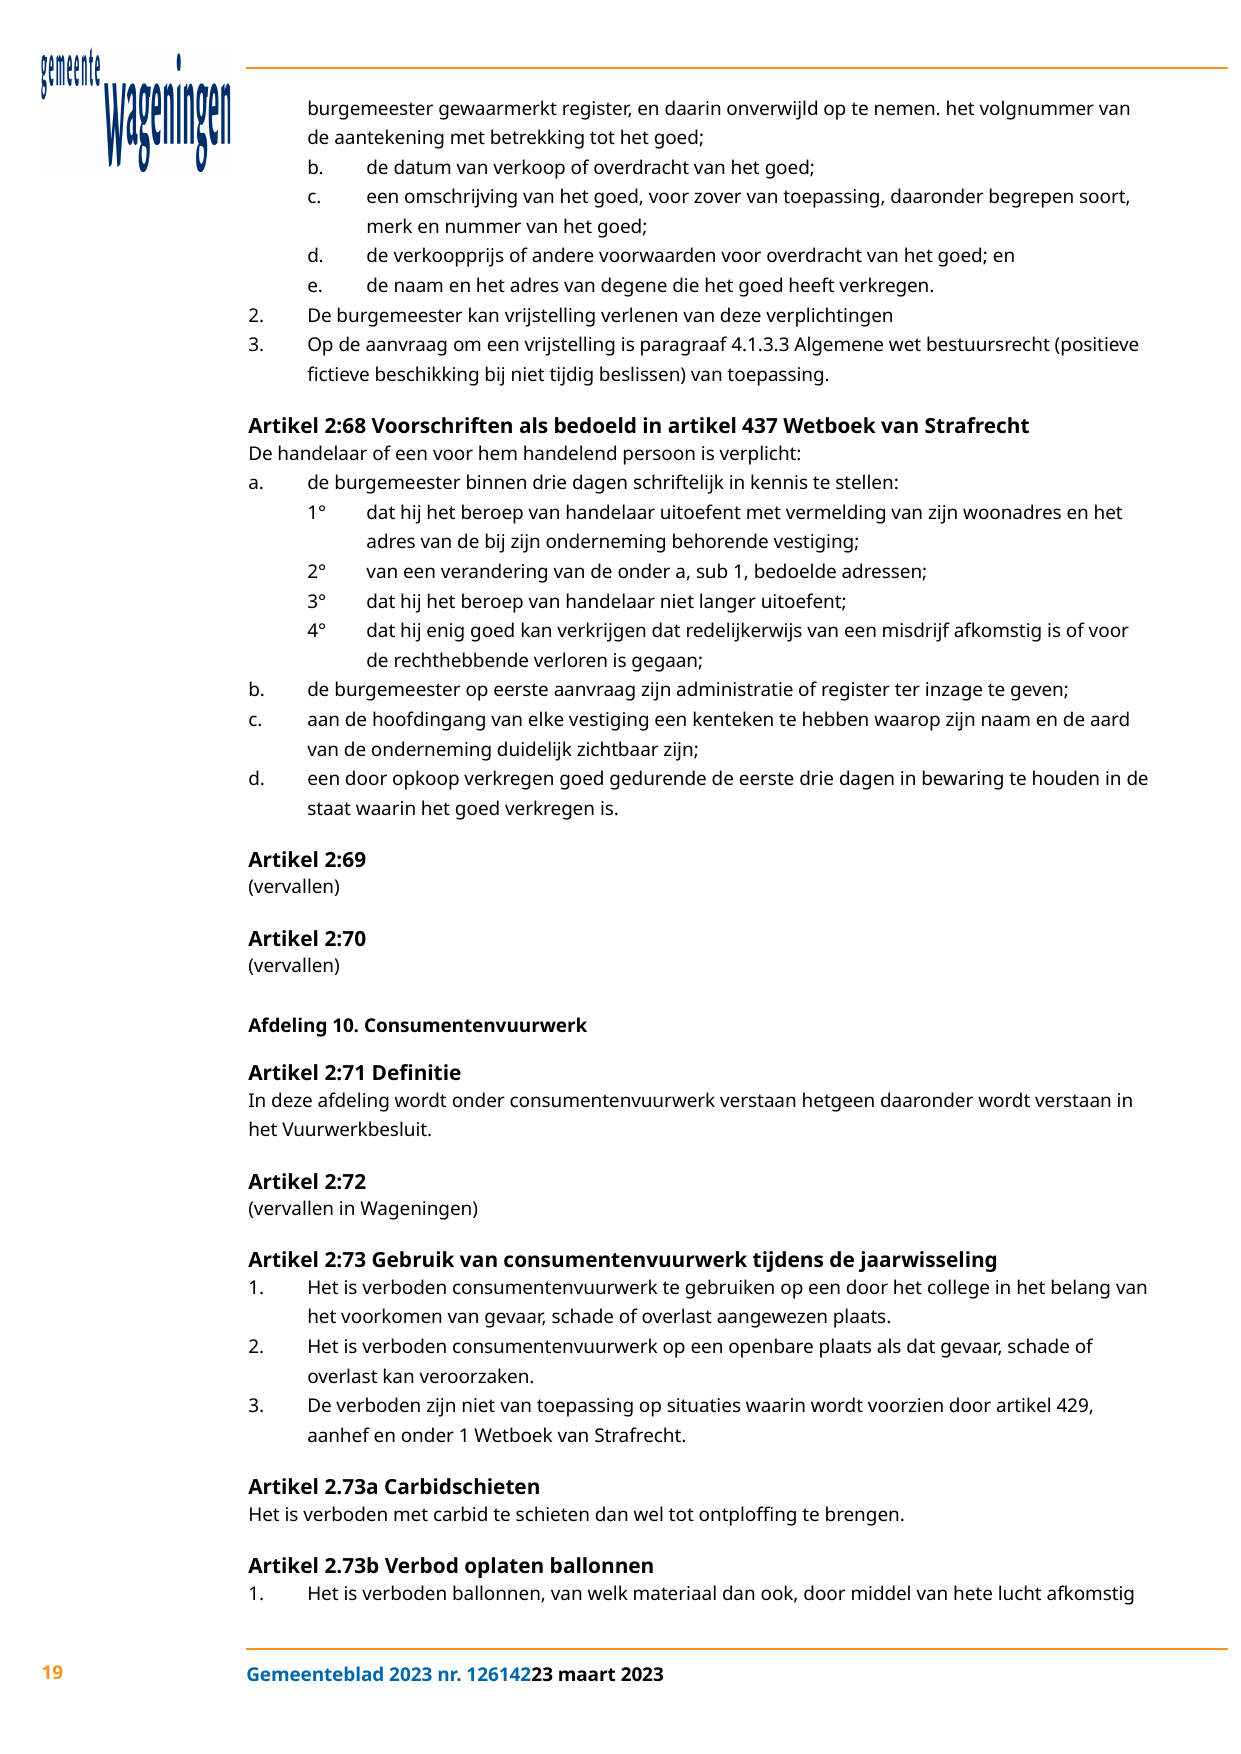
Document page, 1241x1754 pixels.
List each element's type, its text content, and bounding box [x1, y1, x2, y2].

text Artikel 2:68 Voorschriften als bedoeld in artikel 437 Wetboek van Strafrecht [248, 411, 1152, 440]
list de verkoopprijs of andere voorwaarden voor overdracht van het goed; en [307, 243, 1152, 268]
list Het is verboden ballonnen, van welk materiaal dan ook, door middel van hete lucht afkomstig [248, 1580, 1152, 1605]
text (vervallen in Wageningen) [248, 1195, 1152, 1221]
text Artikel 2:72 [248, 1167, 1152, 1195]
list een door opkoop verkregen goed gedurende de eerste drie dagen in bewaring te houden in de staat waarin het goed verkregen is. [248, 765, 1152, 821]
text In deze afdeling wordt onder consumentenvuurwerk verstaan hetgeen daaronder wordt verstaan in het Vuurwerkbesluit. [248, 1087, 1152, 1142]
list Het is verboden consumentenvuurwerk op een openbare plaats als dat gevaar, schade of overlast kan veroorzaken. [248, 1333, 1152, 1388]
text Artikel 2:70 [248, 924, 1152, 953]
list de naam en het adres van degene die het goed heeft verkregen. [307, 272, 1152, 298]
list dat hij enig goed kan verkrijgen dat redelijkerwijs van een misdrijf afkomstig is of voor de rechthebbende verloren is gegaan; [307, 617, 1152, 673]
list De verboden zijn niet van toepassing op situaties waarin wordt voorzien door artikel 429, aanhef en onder 1 Wetboek van Strafrecht. [248, 1392, 1152, 1448]
text Artikel 2.73b Verbod oplaten ballonnen [248, 1551, 1152, 1580]
text Artikel 2:69 [248, 845, 1152, 874]
text Afdeling 10. Consumentenvuurwerk [248, 1012, 1152, 1037]
list de burgemeester op eerste aanvraag zijn administratie of register ter inzage te geven; [248, 677, 1152, 702]
text Artikel 2.73a Carbidschieten [248, 1472, 1152, 1501]
list Op de aanvraag om een vrijstelling is paragraaf 4.1.3.3 Algemene wet bestuursrecht (positieve fictieve beschikking bij niet tijdig beslissen) van toepassing. [248, 331, 1152, 387]
text (vervallen) [248, 874, 1152, 899]
picture [41, 47, 231, 172]
text (vervallen) [248, 953, 1152, 978]
list de burgemeester binnen drie dagen schriftelijk in kennis te stellen: [248, 469, 1152, 495]
list een omschrijving van het goed, voor zover van toepassing, daaronder begrepen soort, merk en nummer van het goed; [307, 183, 1152, 239]
list dat hij het beroep van handelaar niet langer uitoefent; [307, 588, 1152, 613]
list dat hij het beroep van handelaar uitoefent met vermelding van zijn woonadres en het adres van de bij zijn onderneming behorende vestiging; [307, 499, 1152, 554]
text Artikel 2:73 Gebruik van consumentenvuurwerk tijdens de jaarwisseling [248, 1246, 1152, 1274]
text Het is verboden met carbid te schieten dan wel tot ontploffing te brengen. [248, 1501, 1152, 1527]
list burgemeester gewaarmerkt register, en daarin onverwijld op te nemen. het volgnummer van de aantekening met betrekking tot het goed; [248, 95, 1152, 150]
list aan de hoofdingang van elke vestiging een kenteken te hebben waarop zijn naam en de aard van de onderneming duidelijk zichtbaar zijn; [248, 706, 1152, 761]
list de datum van verkoop of overdracht van het goed; [307, 154, 1152, 180]
list De burgemeester kan vrijstelling verlenen van deze verplichtingen [248, 302, 1152, 328]
list Het is verboden consumentenvuurwerk te gebruiken op een door het college in het belang van het voorkomen van gevaar, schade of overlast aangewezen plaats. [248, 1274, 1152, 1329]
text De handelaar of een voor hem handelend persoon is verplicht: [248, 440, 1152, 466]
list van een verandering van de onder a, sub 1, bedoelde adressen; [307, 558, 1152, 584]
text Artikel 2:71 Definitie [248, 1058, 1152, 1087]
